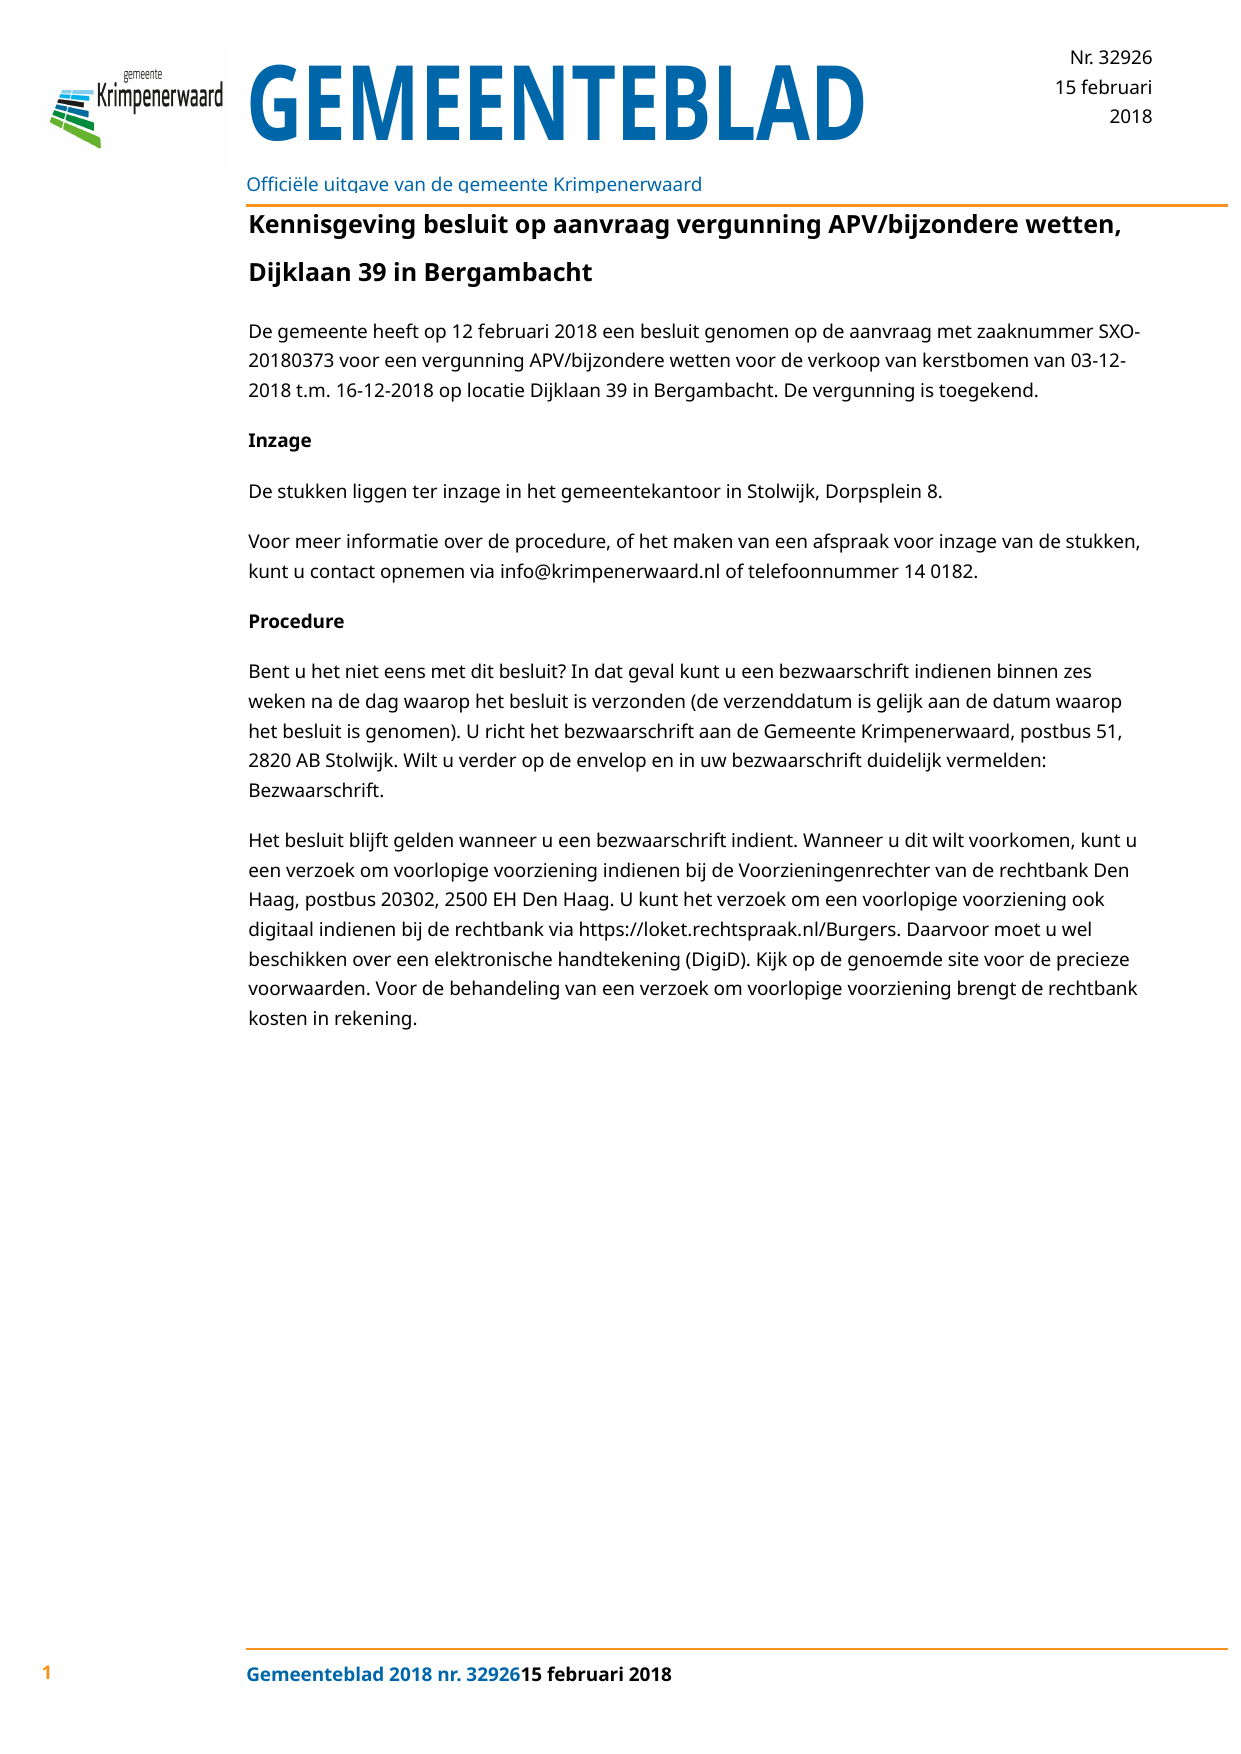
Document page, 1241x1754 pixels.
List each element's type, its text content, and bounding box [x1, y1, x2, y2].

text Bent u het niet eens met dit besluit? In dat geval kunt u een bezwaarschrift indienen binnen zes weken na de dag waarop het besluit is verzonden (de verzenddatum is gelijk aan de datum waarop het besluit is genomen). U richt het bezwaarschrift aan de Gemeente Krimpenerwaard, postbus 51, 2820 AB Stolwijk. Wilt u verder op de envelop en in uw bezwaarschrift duidelijk vermelden: Bezwaarschrift. [248, 659, 1152, 803]
text Het besluit blijft gelden wanneer u een bezwaarschrift indient. Wanneer u dit wilt voorkomen, kunt u een verzoek om voorlopige voorziening indienen bij de Voorzieningenrechter van de rechtbank Den Haag, postbus 20302, 2500 EH Den Haag. U kunt het verzoek om een voorlopige voorziening ook digitaal indienen bij de rechtbank via https://loket.rechtspraak.nl/Burgers. Daarvoor moet u wel beschikken over een elektronische handtekening (DigiD). Kijk op de genoemde site voor de precieze voorwaarden. Voor de behandeling van een verzoek om voorlopige voorziening brengt de rechtbank kosten in rekening. [248, 827, 1152, 1031]
text Voor meer informatie over de procedure, of het maken van een afspraak voor inzage van de stukken, kunt u contact opnemen via info@krimpenerwaard.nl of telefoonnummer 14 0182. [248, 528, 1152, 584]
text De gemeente heeft op 12 februari 2018 een besluit genomen op de aanvraag met zaaknummer SXO-20180373 voor een vergunning APV/bijzondere wetten voor de verkoop van kerstbomen van 03-12-2018 t.m. 16-12-2018 op locatie Dijklaan 39 in Bergambacht. De vergunning is toegekend. [248, 318, 1152, 403]
text Kennisgeving besluit op aanvraag vergunning APV/bijzondere wetten, Dijklaan 39 in Bergambacht [248, 207, 1152, 288]
text De stukken liggen ter inzage in het gemeentekantoor in Stolwijk, Dorpsplein 8. [248, 478, 1152, 504]
text Procedure [248, 608, 1152, 634]
text Inzage [248, 427, 1152, 453]
picture [41, 47, 231, 172]
